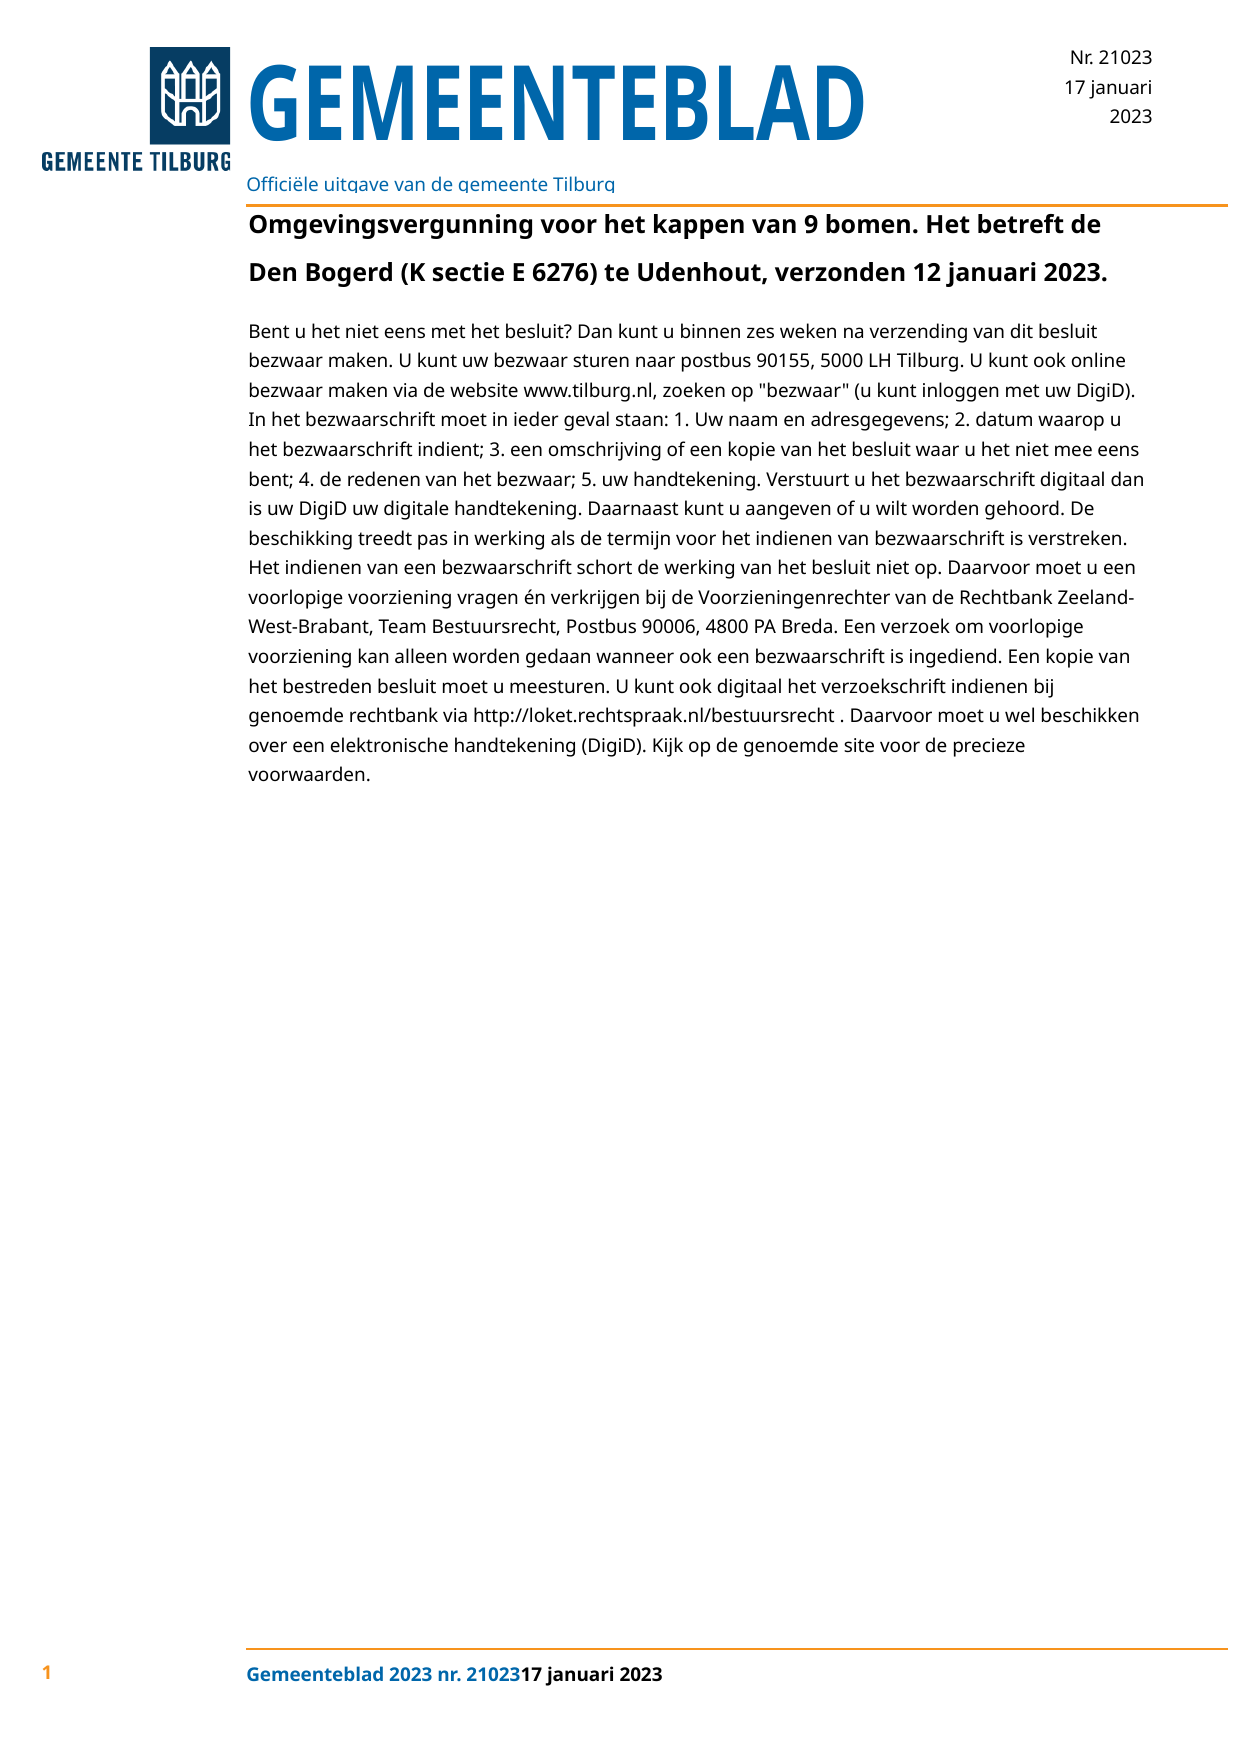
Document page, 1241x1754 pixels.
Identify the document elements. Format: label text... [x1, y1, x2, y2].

picture [41, 47, 231, 172]
text Omgevingsvergunning voor het kappen van 9 bomen. Het betreft de Den Bogerd (K sectie E 6276) te Udenhout, verzonden 12 januari 2023. [248, 207, 1152, 288]
text Bent u het niet eens met het besluit? Dan kunt u binnen zes weken na verzending van dit besluit bezwaar maken. U kunt uw bezwaar sturen naar postbus 90155, 5000 LH Tilburg. U kunt ook online bezwaar maken via de website www.tilburg.nl, zoeken op "bezwaar" (u kunt inloggen met uw DigiD). In het bezwaarschrift moet in ieder geval staan: 1. Uw naam en adresgegevens; 2. datum waarop u het bezwaarschrift indient; 3. een omschrijving of een kopie van het besluit waar u het niet mee eens bent; 4. de redenen van het bezwaar; 5. uw handtekening. Verstuurt u het bezwaarschrift digitaal dan is uw DigiD uw digitale handtekening. Daarnaast kunt u aangeven of u wilt worden gehoord. De beschikking treedt pas in werking als de termijn voor het indienen van bezwaarschrift is verstreken. Het indienen van een bezwaarschrift schort de werking van het besluit niet op. Daarvoor moet u een voorlopige voorziening vragen én verkrijgen bij de Voorzieningenrechter van de Rechtbank Zeeland-West-Brabant, Team Bestuursrecht, Postbus 90006, 4800 PA Breda. Een verzoek om voorlopige voorziening kan alleen worden gedaan wanneer ook een bezwaarschrift is ingediend. Een kopie van het bestreden besluit moet u meesturen. U kunt ook digitaal het verzoekschrift indienen bij genoemde rechtbank via http://loket.rechtspraak.nl/bestuursrecht . Daarvoor moet u wel beschikken over een elektronische handtekening (DigiD). Kijk op de genoemde site voor de precieze voorwaarden. [248, 318, 1152, 787]
